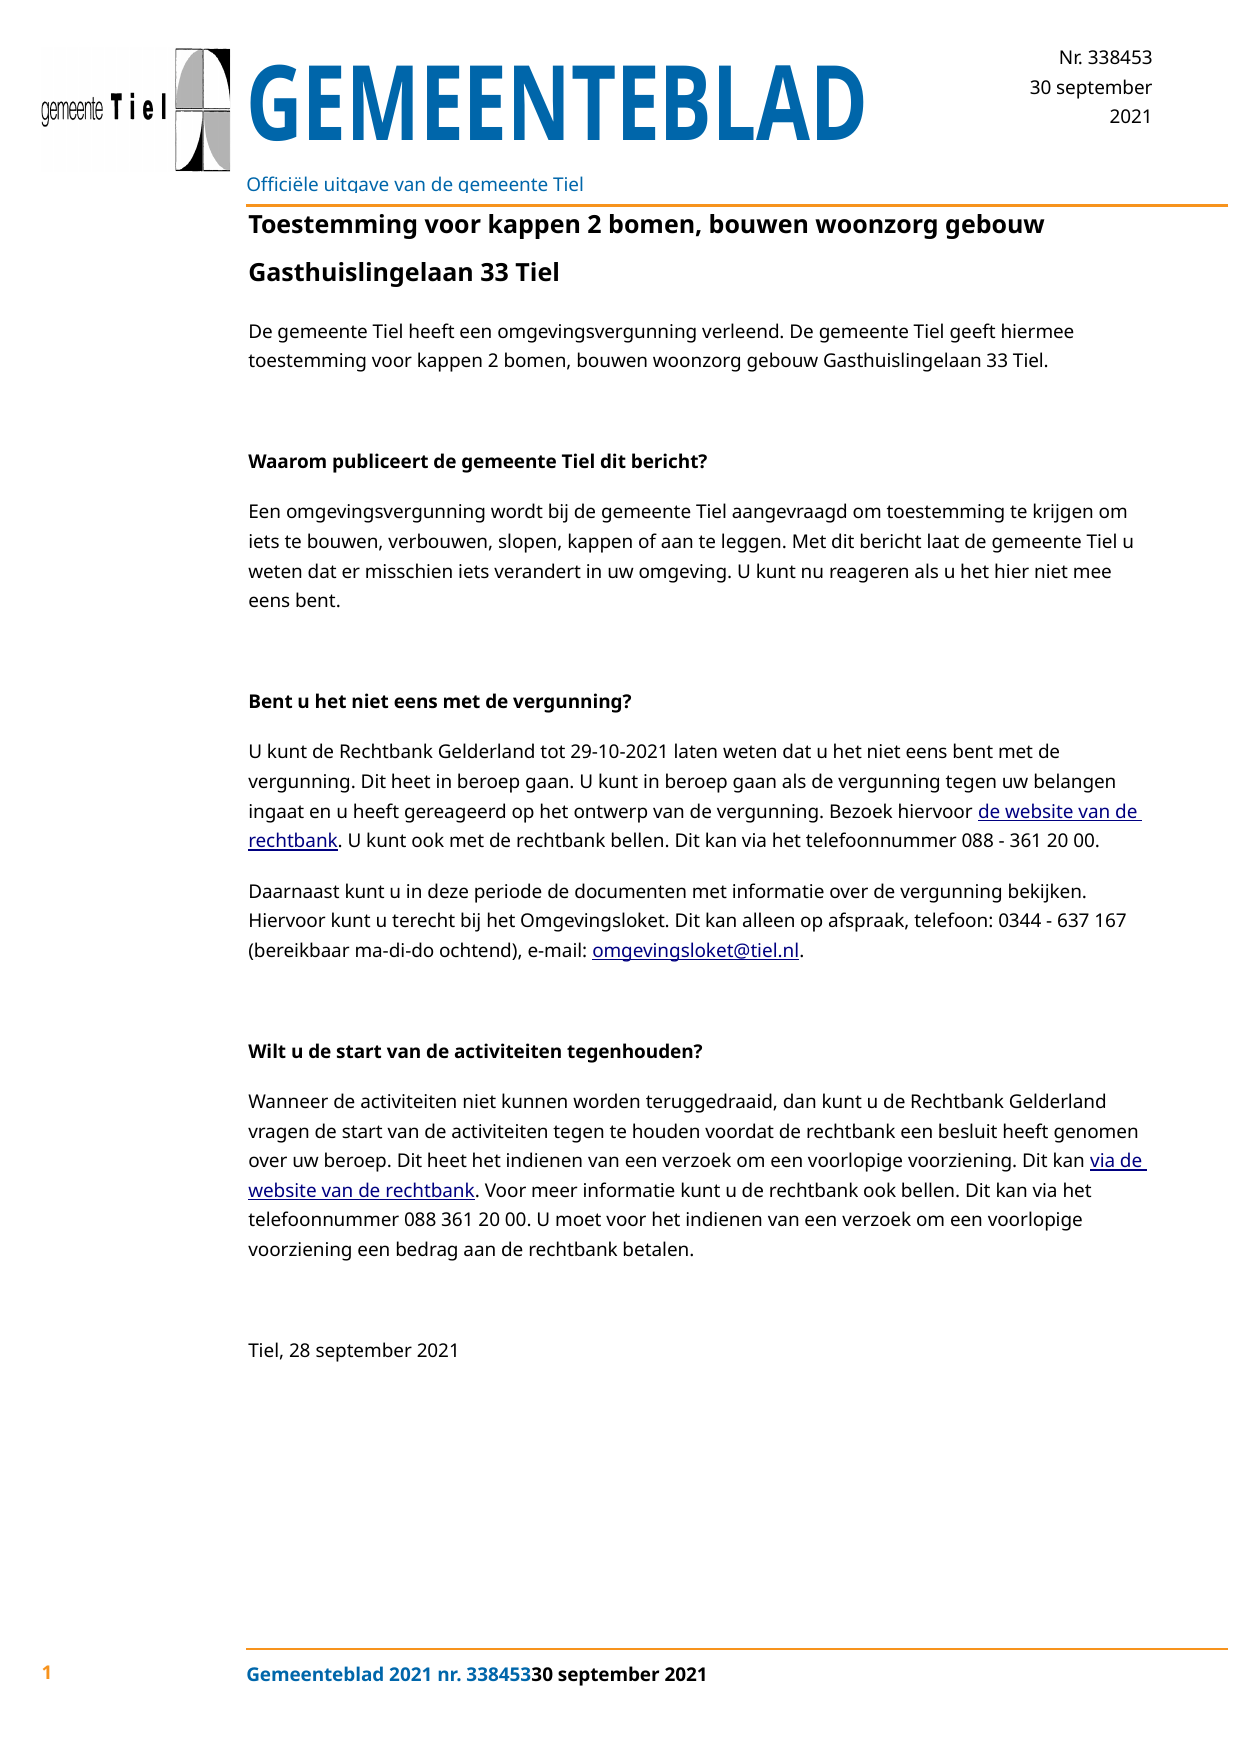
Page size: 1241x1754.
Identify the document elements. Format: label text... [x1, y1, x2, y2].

text Waarom publiceert de gemeente Tiel dit bericht? [248, 448, 1152, 474]
text Tiel, 28 september 2021 [248, 1337, 1152, 1363]
text Daarnaast kunt u in deze periode de documenten met informatie over de vergunning bekijken. Hiervoor kunt u terecht bij het Omgevingsloket. Dit kan alleen op afspraak, telefoon: 0344 - 637 167 (bereikbaar ma-di-do ochtend), e-mail: omgevingsloket@tiel.nl. [248, 878, 1152, 963]
text Wanneer de activiteiten niet kunnen worden teruggedraaid, dan kunt u de Rechtbank Gelderland vragen de start van de activiteiten tegen te houden voordat de rechtbank een besluit heeft genomen over uw beroep. Dit heet het indienen van een verzoek om een voorlopige voorziening. Dit kan via de website van de rechtbank. Voor meer informatie kunt u de rechtbank ook bellen. Dit kan via het telefoonnummer 088 361 20 00. U moet voor het indienen van een verzoek om een voorlopige voorziening een bedrag aan de rechtbank betalen. [248, 1088, 1152, 1262]
text Wilt u de start van de activiteiten tegenhouden? [248, 1038, 1152, 1064]
picture [41, 47, 231, 172]
text Een omgevingsvergunning wordt bij de gemeente Tiel aangevraagd om toestemming te krijgen om iets te bouwen, verbouwen, slopen, kappen of aan te leggen. Met dit bericht laat de gemeente Tiel u weten dat er misschien iets verandert in uw omgeving. U kunt nu reageren als u het hier niet mee eens bent. [248, 499, 1152, 613]
text Bent u het niet eens met de vergunning? [248, 688, 1152, 714]
text De gemeente Tiel heeft een omgevingsvergunning verleend. De gemeente Tiel geeft hiermee toestemming voor kappen 2 bomen, bouwen woonzorg gebouw Gasthuislingelaan 33 Tiel. [248, 318, 1152, 373]
text Toestemming voor kappen 2 bomen, bouwen woonzorg gebouw Gasthuislingelaan 33 Tiel [248, 207, 1152, 288]
text U kunt de Rechtbank Gelderland tot 29-10-2021 laten weten dat u het niet eens bent met de vergunning. Dit heet in beroep gaan. U kunt in beroep gaan als de vergunning tegen uw belangen ingaat en u heeft gereageerd op het ontwerp van de vergunning. Bezoek hiervoor de website van de rechtbank. U kunt ook met de rechtbank bellen. Dit kan via het telefoonnummer 088 - 361 20 00. [248, 739, 1152, 853]
